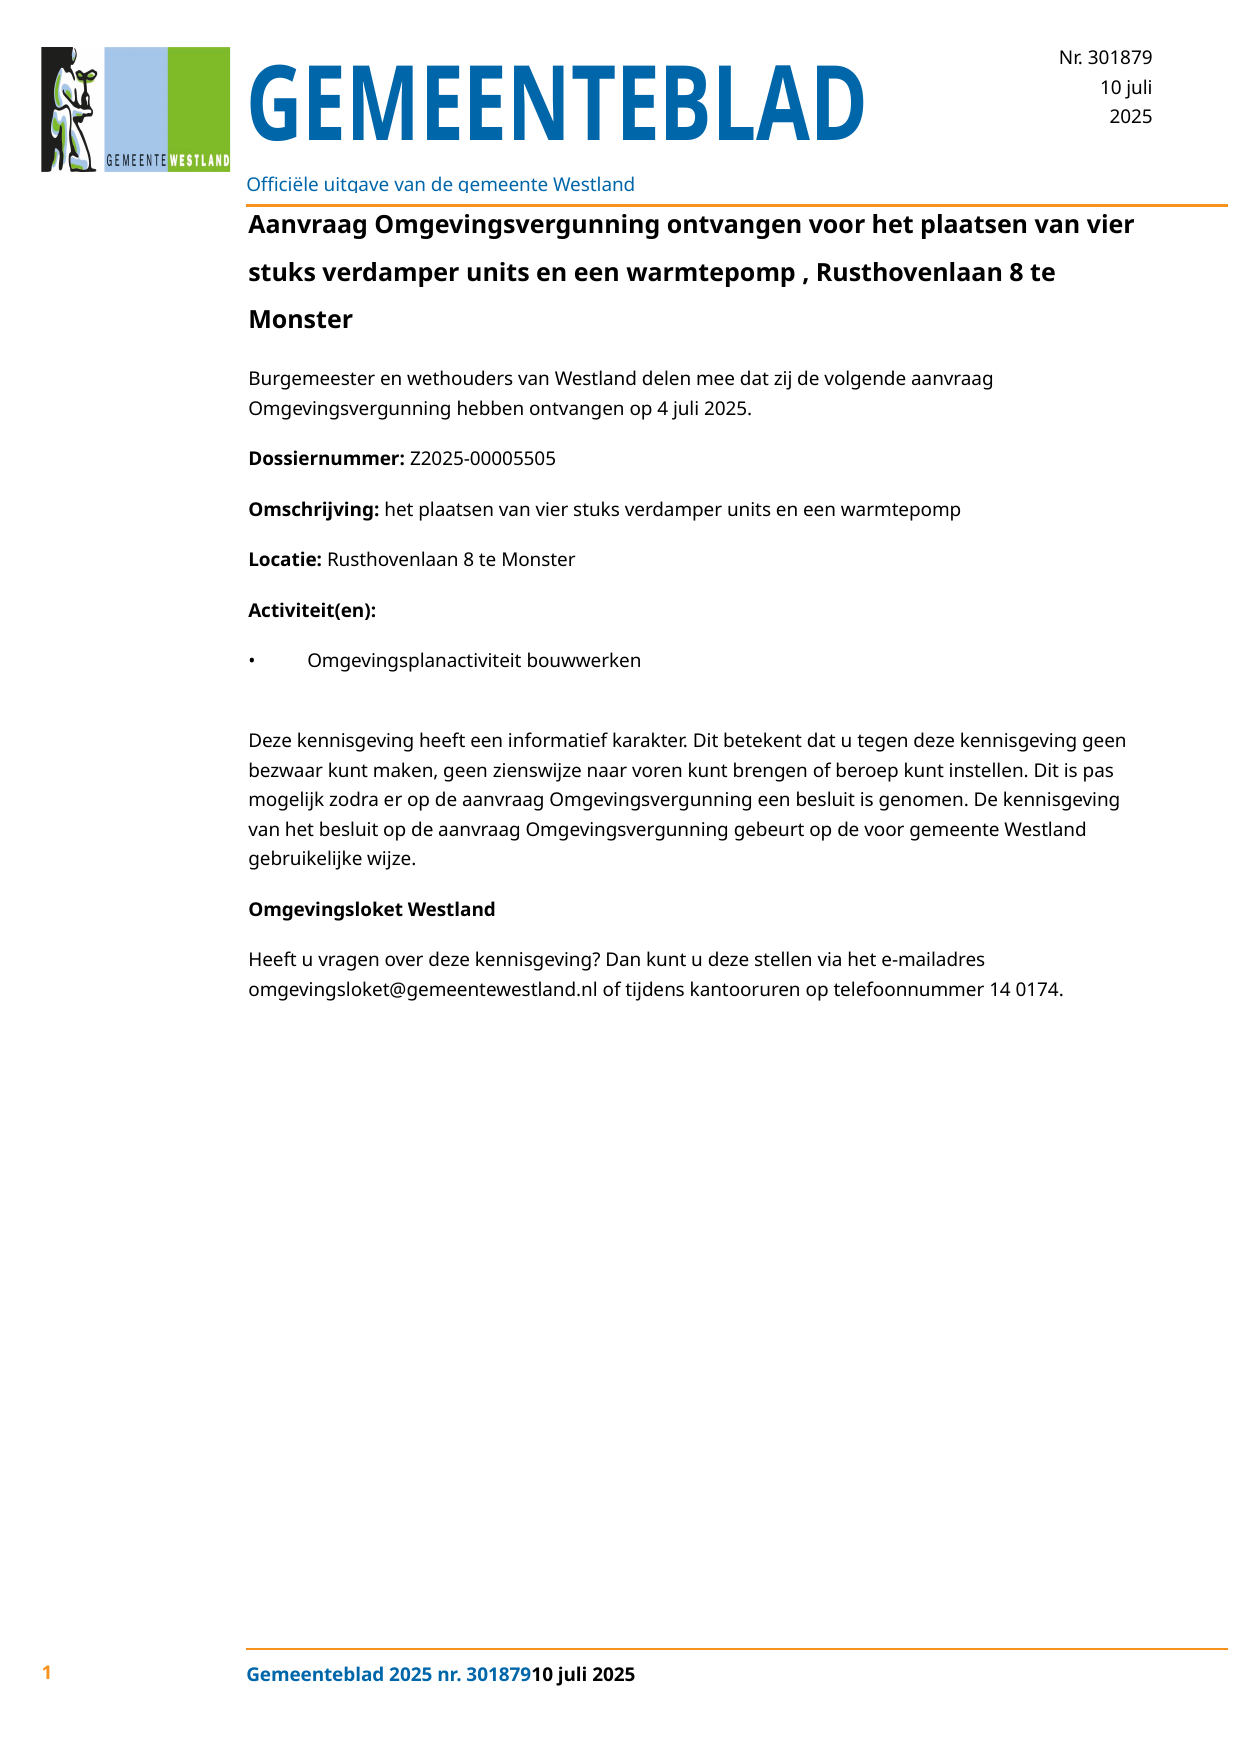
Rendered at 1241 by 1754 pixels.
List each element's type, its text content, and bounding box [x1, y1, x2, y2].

text Omschrijving: het plaatsen van vier stuks verdamper units en een warmtepomp [248, 496, 1152, 522]
text Aanvraag Omgevingsvergunning ontvangen voor het plaatsen van vier stuks verdamper units en een warmtepomp , Rusthovenlaan 8 te Monster [248, 207, 1152, 336]
list Omgevingsplanactiviteit bouwwerken [248, 647, 1152, 673]
text Burgemeester en wethouders van Westland delen mee dat zij de volgende aanvraag Omgevingsvergunning hebben ontvangen op 4 juli 2025. [248, 366, 1152, 421]
picture [41, 47, 231, 172]
text Locatie: Rusthovenlaan 8 te Monster [248, 546, 1152, 572]
text Deze kennisgeving heeft een informatief karakter. Dit betekent dat u tegen deze kennisgeving geen bezwaar kunt maken, geen zienswijze naar voren kunt brengen of beroep kunt instellen. Dit is pas mogelijk zodra er op de aanvraag Omgevingsvergunning een besluit is genomen. De kennisgeving van het besluit op de aanvraag Omgevingsvergunning gebeurt op de voor gemeente Westland gebruikelijke wijze. [248, 727, 1152, 871]
text Dossiernummer: Z2025-00005505 [248, 446, 1152, 471]
text Omgevingsloket Westland [248, 896, 1152, 922]
text Heeft u vragen over deze kennisgeving? Dan kunt u deze stellen via het e-mailadres omgevingsloket@gemeentewestland.nl of tijdens kantooruren op telefoonnummer 14 0174. [248, 946, 1152, 1002]
text Activiteit(en): [248, 597, 1152, 622]
